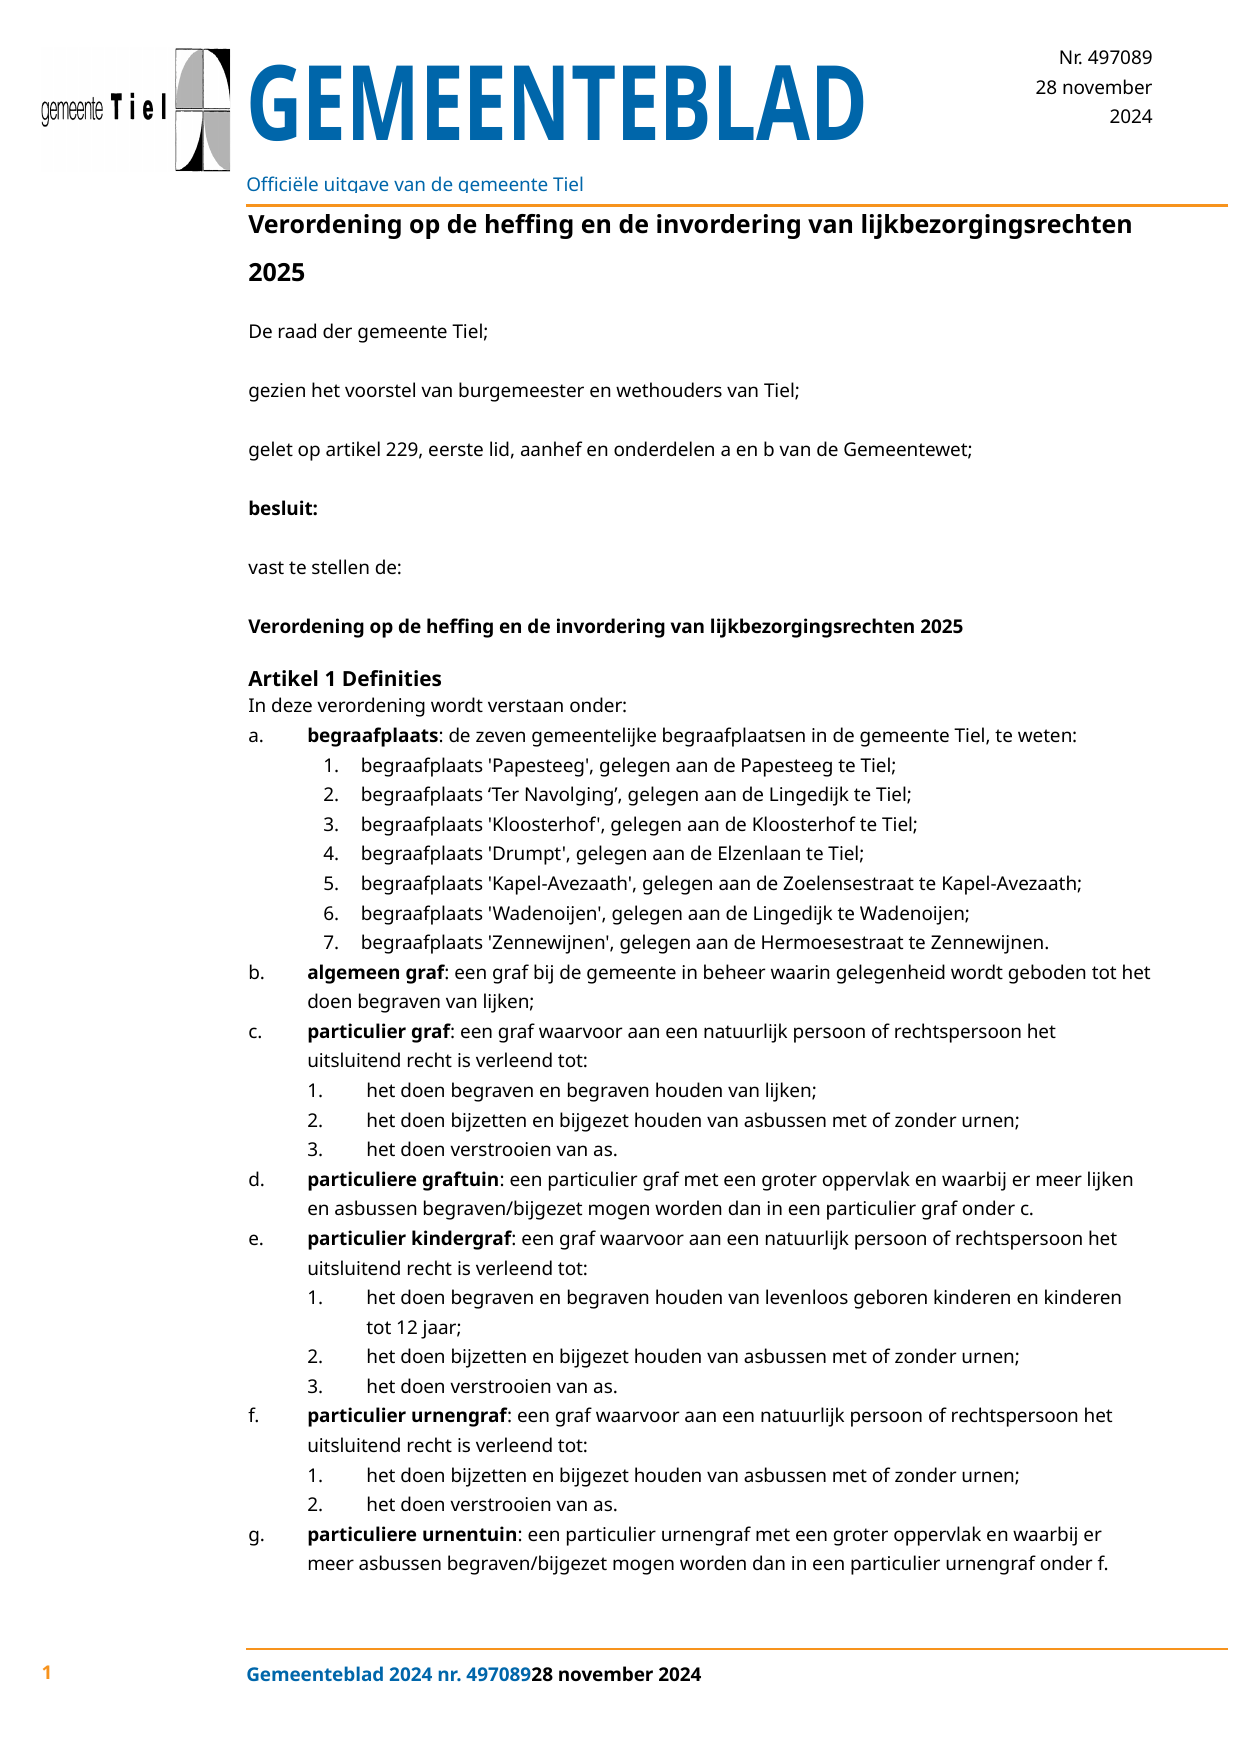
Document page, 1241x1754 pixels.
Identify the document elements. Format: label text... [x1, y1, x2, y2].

text Verordening op de heffing en de invordering van lijkbezorgingsrechten 2025 [248, 614, 1152, 639]
list particulier kindergraf: een graf waarvoor aan een natuurlijk persoon of rechtspersoon het uitsluitend recht is verleend tot: [248, 1225, 1152, 1280]
list het doen bijzetten en bijgezet houden van asbussen met of zonder urnen; [307, 1462, 1152, 1487]
list het doen verstrooien van as. [307, 1373, 1152, 1399]
picture [41, 47, 231, 172]
text gelet op artikel 229, eerste lid, aanhef en onderdelen a en b van de Gemeentewet; [248, 436, 1152, 462]
list begraafplaats ‘Ter Navolging’, gelegen aan de Lingedijk te Tiel; [323, 781, 1152, 807]
list algemeen graf: een graf bij de gemeente in beheer waarin gelegenheid wordt geboden tot het doen begraven van lijken; [248, 959, 1152, 1014]
text De raad der gemeente Tiel; [248, 318, 1152, 344]
text Verordening op de heffing en de invordering van lijkbezorgingsrechten 2025 [248, 207, 1152, 288]
list particulier graf: een graf waarvoor aan een natuurlijk persoon of rechtspersoon het uitsluitend recht is verleend tot: [248, 1018, 1152, 1073]
list particulier urnengraf: een graf waarvoor aan een natuurlijk persoon of rechtspersoon het uitsluitend recht is verleend tot: [248, 1403, 1152, 1458]
text vast te stellen de: [248, 554, 1152, 580]
list het doen bijzetten en bijgezet houden van asbussen met of zonder urnen; [307, 1343, 1152, 1369]
list het doen bijzetten en bijgezet houden van asbussen met of zonder urnen; [307, 1107, 1152, 1132]
list begraafplaats 'Kapel-Avezaath', gelegen aan de Zoelensestraat te Kapel-Avezaath; [323, 870, 1152, 896]
list het doen verstrooien van as. [307, 1491, 1152, 1517]
list begraafplaats 'Drumpt', gelegen aan de Elzenlaan te Tiel; [323, 841, 1152, 866]
list begraafplaats 'Kloosterhof', gelegen aan de Kloosterhof te Tiel; [323, 811, 1152, 837]
list begraafplaats 'Zennewijnen', gelegen aan de Hermoesestraat te Zennewijnen. [323, 929, 1152, 955]
text besluit: [248, 495, 1152, 521]
list begraafplaats 'Wadenoijen', gelegen aan de Lingedijk te Wadenoijen; [323, 900, 1152, 925]
list begraafplaats: de zeven gemeentelijke begraafplaatsen in de gemeente Tiel, te weten: [248, 722, 1152, 748]
text In deze verordening wordt verstaan onder: [248, 693, 1152, 718]
list particuliere urnentuin: een particulier urnengraf met een groter oppervlak en waarbij er meer asbussen begraven/bijgezet mogen worden dan in een particulier urnengraf onder f. [248, 1521, 1152, 1576]
list het doen verstrooien van as. [307, 1136, 1152, 1162]
text Artikel 1 Definities [248, 664, 1152, 693]
list begraafplaats 'Papesteeg', gelegen aan de Papesteeg te Tiel; [323, 752, 1152, 777]
list het doen begraven en begraven houden van lijken; [307, 1077, 1152, 1103]
list particuliere graftuin: een particulier graf met een groter oppervlak en waarbij er meer lijken en asbussen begraven/bijgezet mogen worden dan in een particulier graf onder c. [248, 1166, 1152, 1221]
list het doen begraven en begraven houden van levenloos geboren kinderen en kinderen tot 12 jaar; [307, 1284, 1152, 1339]
text gezien het voorstel van burgemeester en wethouders van Tiel; [248, 377, 1152, 403]
